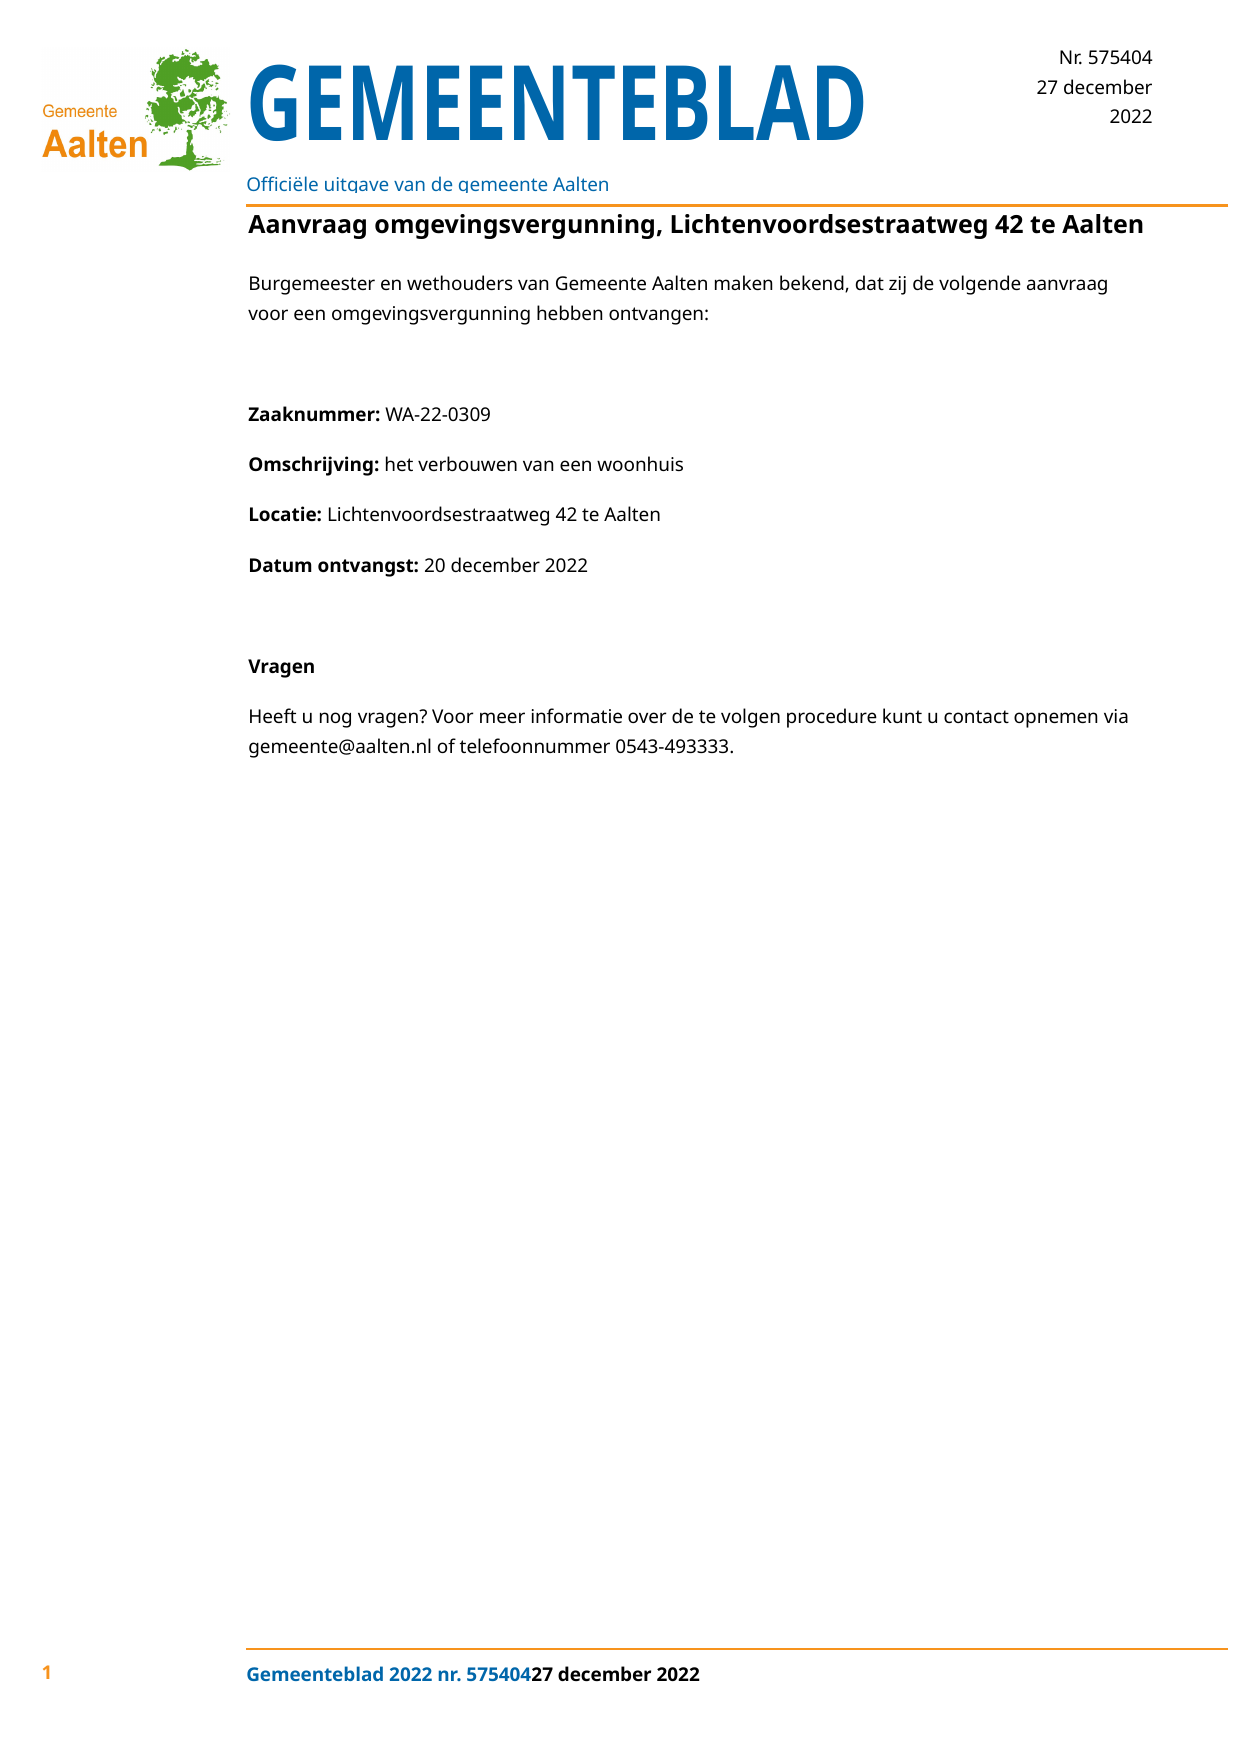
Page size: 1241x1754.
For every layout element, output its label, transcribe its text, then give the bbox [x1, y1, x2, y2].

text Vragen [248, 653, 1152, 678]
text Omschrijving: het verbouwen van een woonhuis [248, 451, 1152, 477]
text Locatie: Lichtenvoordsestraatweg 42 te Aalten [248, 502, 1152, 527]
text Aanvraag omgevingsvergunning, Lichtenvoordsestraatweg 42 te Aalten [248, 207, 1152, 241]
text Heeft u nog vragen? Voor meer informatie over de te volgen procedure kunt u contact opnemen via gemeente@aalten.nl of telefoonnummer 0543-493333. [248, 703, 1152, 758]
text Datum ontvangst: 20 december 2022 [248, 552, 1152, 578]
text Burgemeester en wethouders van Gemeente Aalten maken bekend, dat zij de volgende aanvraag voor een omgevingsvergunning hebben ontvangen: [248, 270, 1152, 326]
picture [41, 47, 231, 172]
text Zaaknummer: WA-22-0309 [248, 401, 1152, 426]
